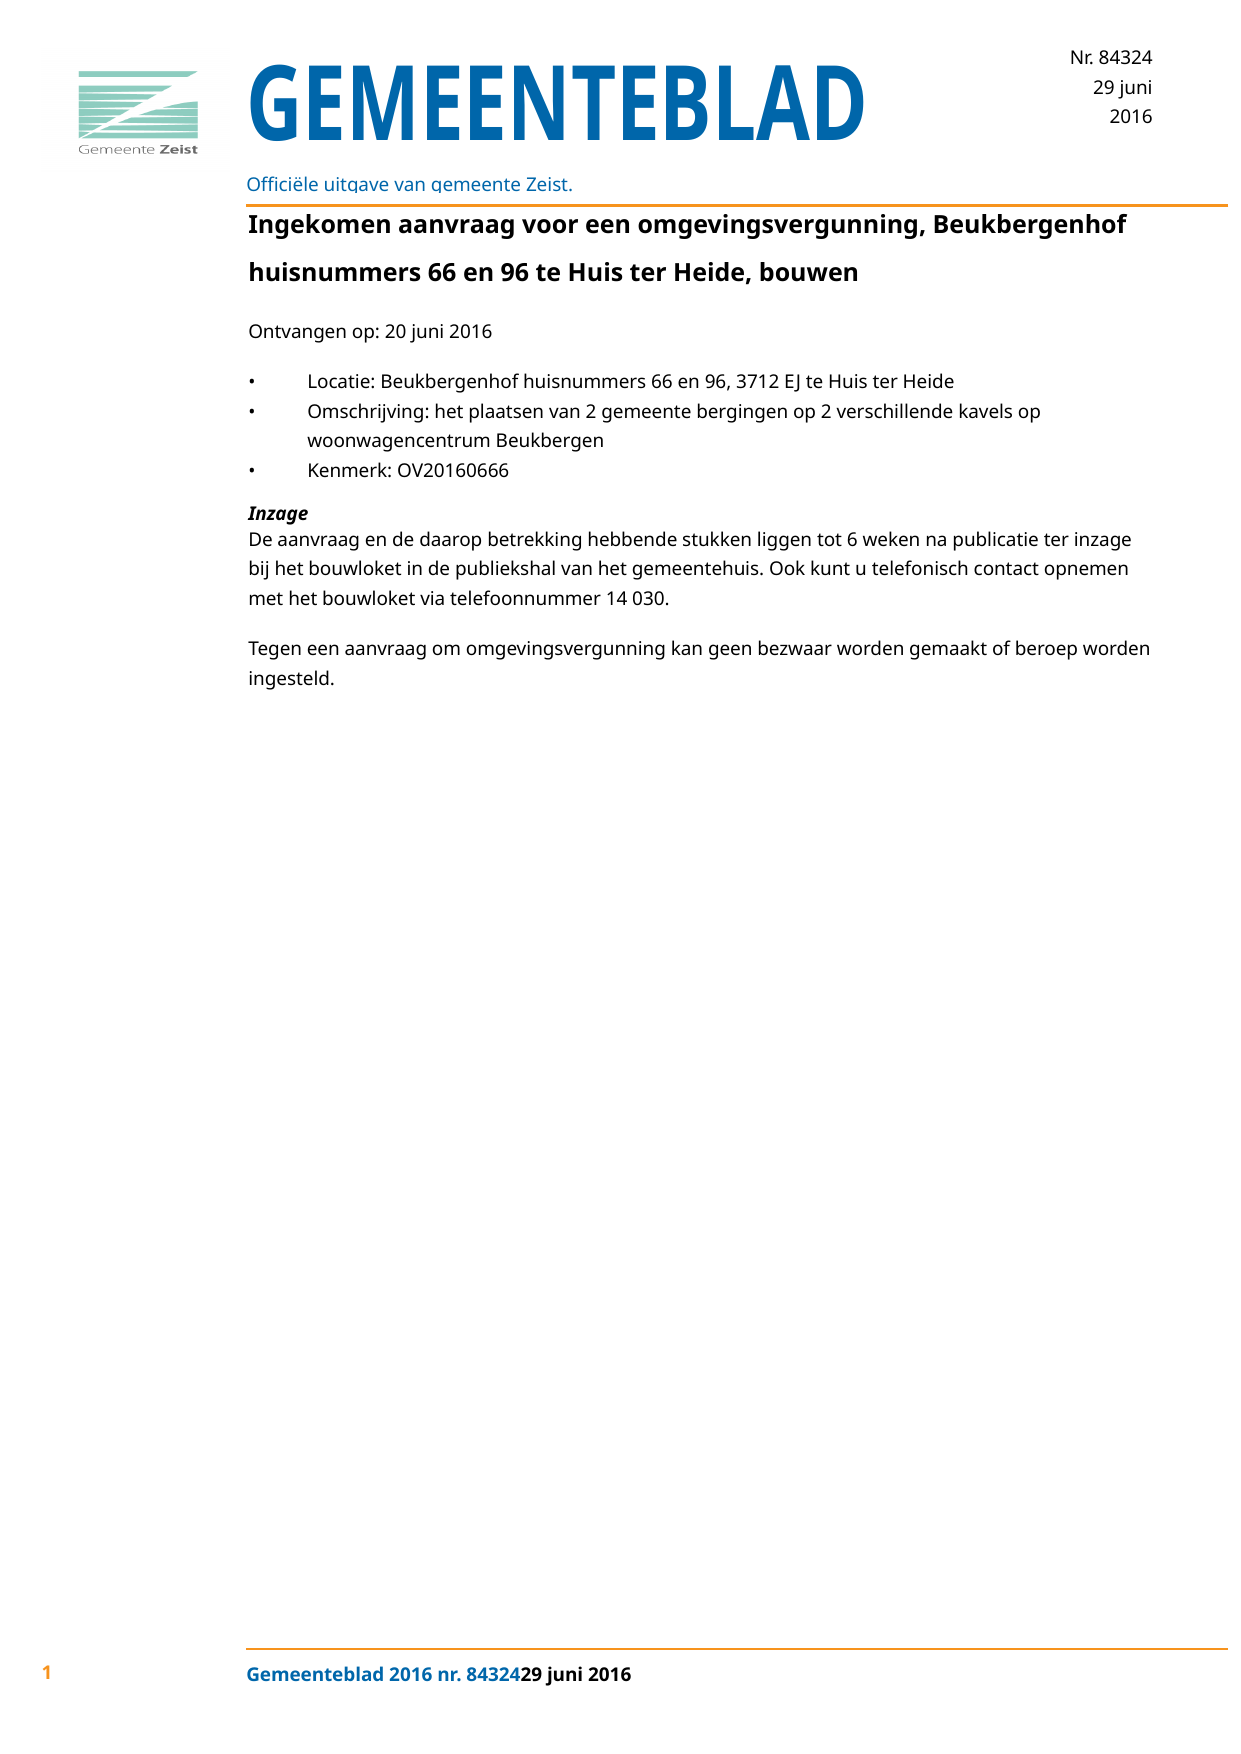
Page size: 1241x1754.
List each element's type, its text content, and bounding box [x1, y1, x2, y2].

list Locatie: Beukbergenhof huisnummers 66 en 96, 3712 EJ te Huis ter Heide [248, 368, 1152, 394]
list Omschrijving: het plaatsen van 2 gemeente bergingen op 2 verschillende kavels op woonwagencentrum Beukbergen [248, 398, 1152, 453]
text Ingekomen aanvraag voor een omgevingsvergunning, Beukbergenhof huisnummers 66 en 96 te Huis ter Heide, bouwen [248, 207, 1152, 288]
text Inzage [248, 500, 1152, 526]
text Tegen een aanvraag om omgevingsvergunning kan geen bezwaar worden gemaakt of beroep worden ingesteld. [248, 636, 1152, 691]
picture [41, 47, 231, 172]
text Ontvangen op: 20 juni 2016 [248, 318, 1152, 344]
text De aanvraag en de daarop betrekking hebbende stukken liggen tot 6 weken na publicatie ter inzage bij het bouwloket in de publiekshal van het gemeentehuis. Ook kunt u telefonisch contact opnemen met het bouwloket via telefoonnummer 14 030. [248, 526, 1152, 611]
list Kenmerk: OV20160666 [248, 457, 1152, 483]
